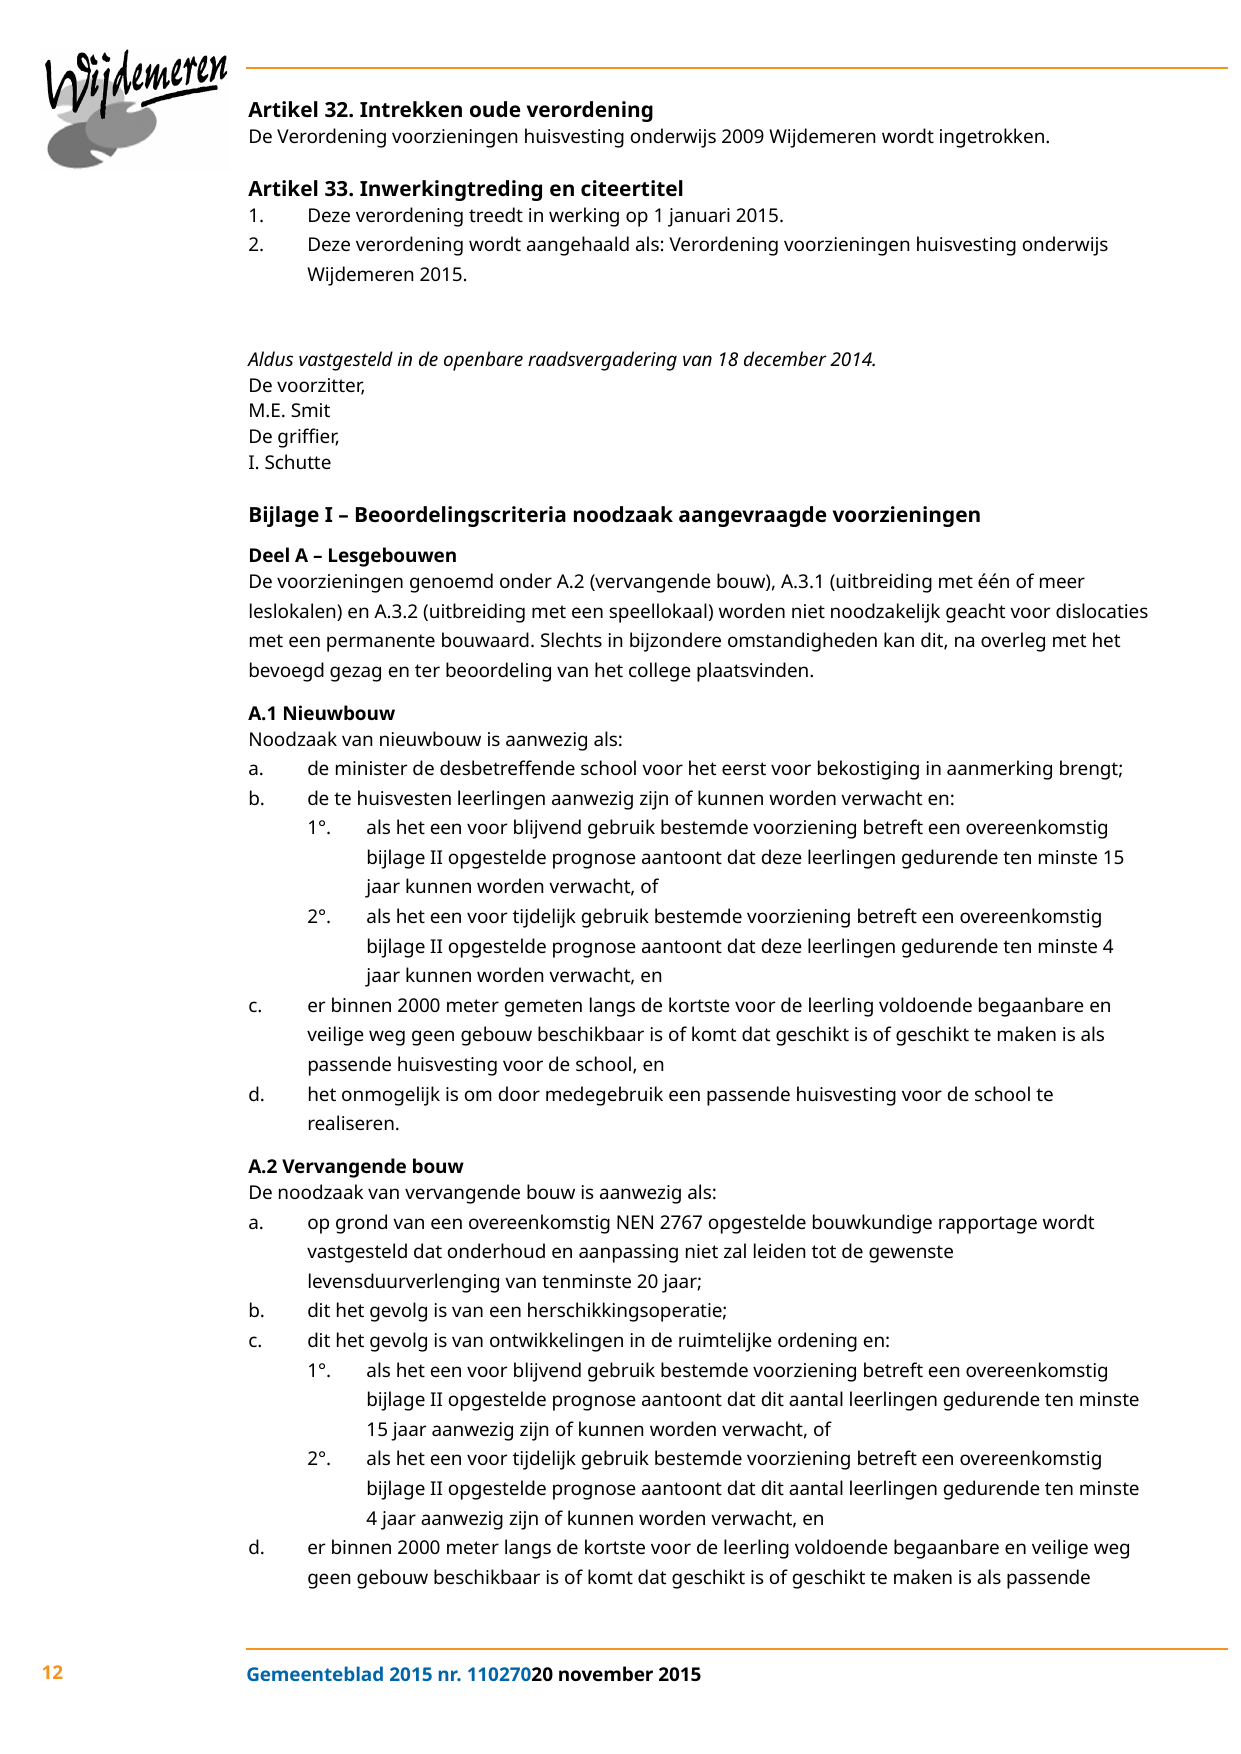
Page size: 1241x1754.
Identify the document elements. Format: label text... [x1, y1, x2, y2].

text A.1 Nieuwbouw [248, 700, 1152, 726]
text M.E. Smit [248, 398, 1152, 423]
text Artikel 33. Inwerkingtreding en citeertitel [248, 174, 1152, 202]
list het onmogelijk is om door medegebruik een passende huisvesting voor de school te realiseren. [248, 1081, 1152, 1136]
text A.2 Vervangende bouw [248, 1153, 1152, 1179]
list als het een voor tijdelijk gebruik bestemde voorziening betreft een overeenkomstig bijlage II opgestelde prognose aantoont dat dit aantal leerlingen gedurende ten minste 4 jaar aanwezig zijn of kunnen worden verwacht, en [307, 1446, 1152, 1530]
text De griffier, [248, 423, 1152, 449]
list er binnen 2000 meter gemeten langs de kortste voor de leerling voldoende begaanbare en veilige weg geen gebouw beschikbaar is of komt dat geschikt is of geschikt te maken is als passende huisvesting voor de school, en [248, 992, 1152, 1077]
text De Verordening voorzieningen huisvesting onderwijs 2009 Wijdemeren wordt ingetrokken. [248, 123, 1152, 149]
list de minister de desbetreffende school voor het eerst voor bekostiging in aanmerking brengt; [248, 755, 1152, 781]
text Bijlage I – Beoordelingscriteria noodzaak aangevraagde voorzieningen [248, 501, 1152, 529]
list er binnen 2000 meter langs de kortste voor de leerling voldoende begaanbare en veilige weg geen gebouw beschikbaar is of komt dat geschikt is of geschikt te maken is als passende [248, 1534, 1152, 1589]
list Deze verordening treedt in werking op 1 januari 2015. [248, 202, 1152, 228]
list als het een voor blijvend gebruik bestemde voorziening betreft een overeenkomstig bijlage II opgestelde prognose aantoont dat dit aantal leerlingen gedurende ten minste 15 jaar aanwezig zijn of kunnen worden verwacht, of [307, 1357, 1152, 1442]
text Deel A – Lesgebouwen [248, 542, 1152, 568]
list de te huisvesten leerlingen aanwezig zijn of kunnen worden verwacht en: [248, 785, 1152, 811]
text De voorzieningen genoemd onder A.2 (vervangende bouw), A.3.1 (uitbreiding met één of meer leslokalen) en A.3.2 (uitbreiding met een speellokaal) worden niet noodzakelijk geacht voor dislocaties met een permanente bouwaard. Slechts in bijzondere omstandigheden kan dit, na overleg met het bevoegd gezag en ter beoordeling van het college plaatsvinden. [248, 568, 1152, 683]
list als het een voor blijvend gebruik bestemde voorziening betreft een overeenkomstig bijlage II opgestelde prognose aantoont dat deze leerlingen gedurende ten minste 15 jaar kunnen worden verwacht, of [307, 814, 1152, 899]
list als het een voor tijdelijk gebruik bestemde voorziening betreft een overeenkomstig bijlage II opgestelde prognose aantoont dat deze leerlingen gedurende ten minste 4 jaar kunnen worden verwacht, en [307, 903, 1152, 988]
picture [41, 47, 231, 172]
list dit het gevolg is van ontwikkelingen in de ruimtelijke ordening en: [248, 1327, 1152, 1353]
text De voorzitter, [248, 372, 1152, 398]
text Noodzaak van nieuwbouw is aanwezig als: [248, 726, 1152, 752]
list op grond van een overeenkomstig NEN 2767 opgestelde bouwkundige rapportage wordt vastgesteld dat onderhoud en aanpassing niet zal leiden tot de gewenste levensduurverlenging van tenminste 20 jaar; [248, 1209, 1152, 1294]
list dit het gevolg is van een herschikkingsoperatie; [248, 1298, 1152, 1323]
text Aldus vastgesteld in de openbare raadsvergadering van 18 december 2014. [248, 346, 1152, 372]
list Deze verordening wordt aangehaald als: Verordening voorzieningen huisvesting onderwijs Wijdemeren 2015. [248, 232, 1152, 287]
text De noodzaak van vervangende bouw is aanwezig als: [248, 1179, 1152, 1205]
text I. Schutte [248, 449, 1152, 475]
text Artikel 32. Intrekken oude verordening [248, 95, 1152, 123]
